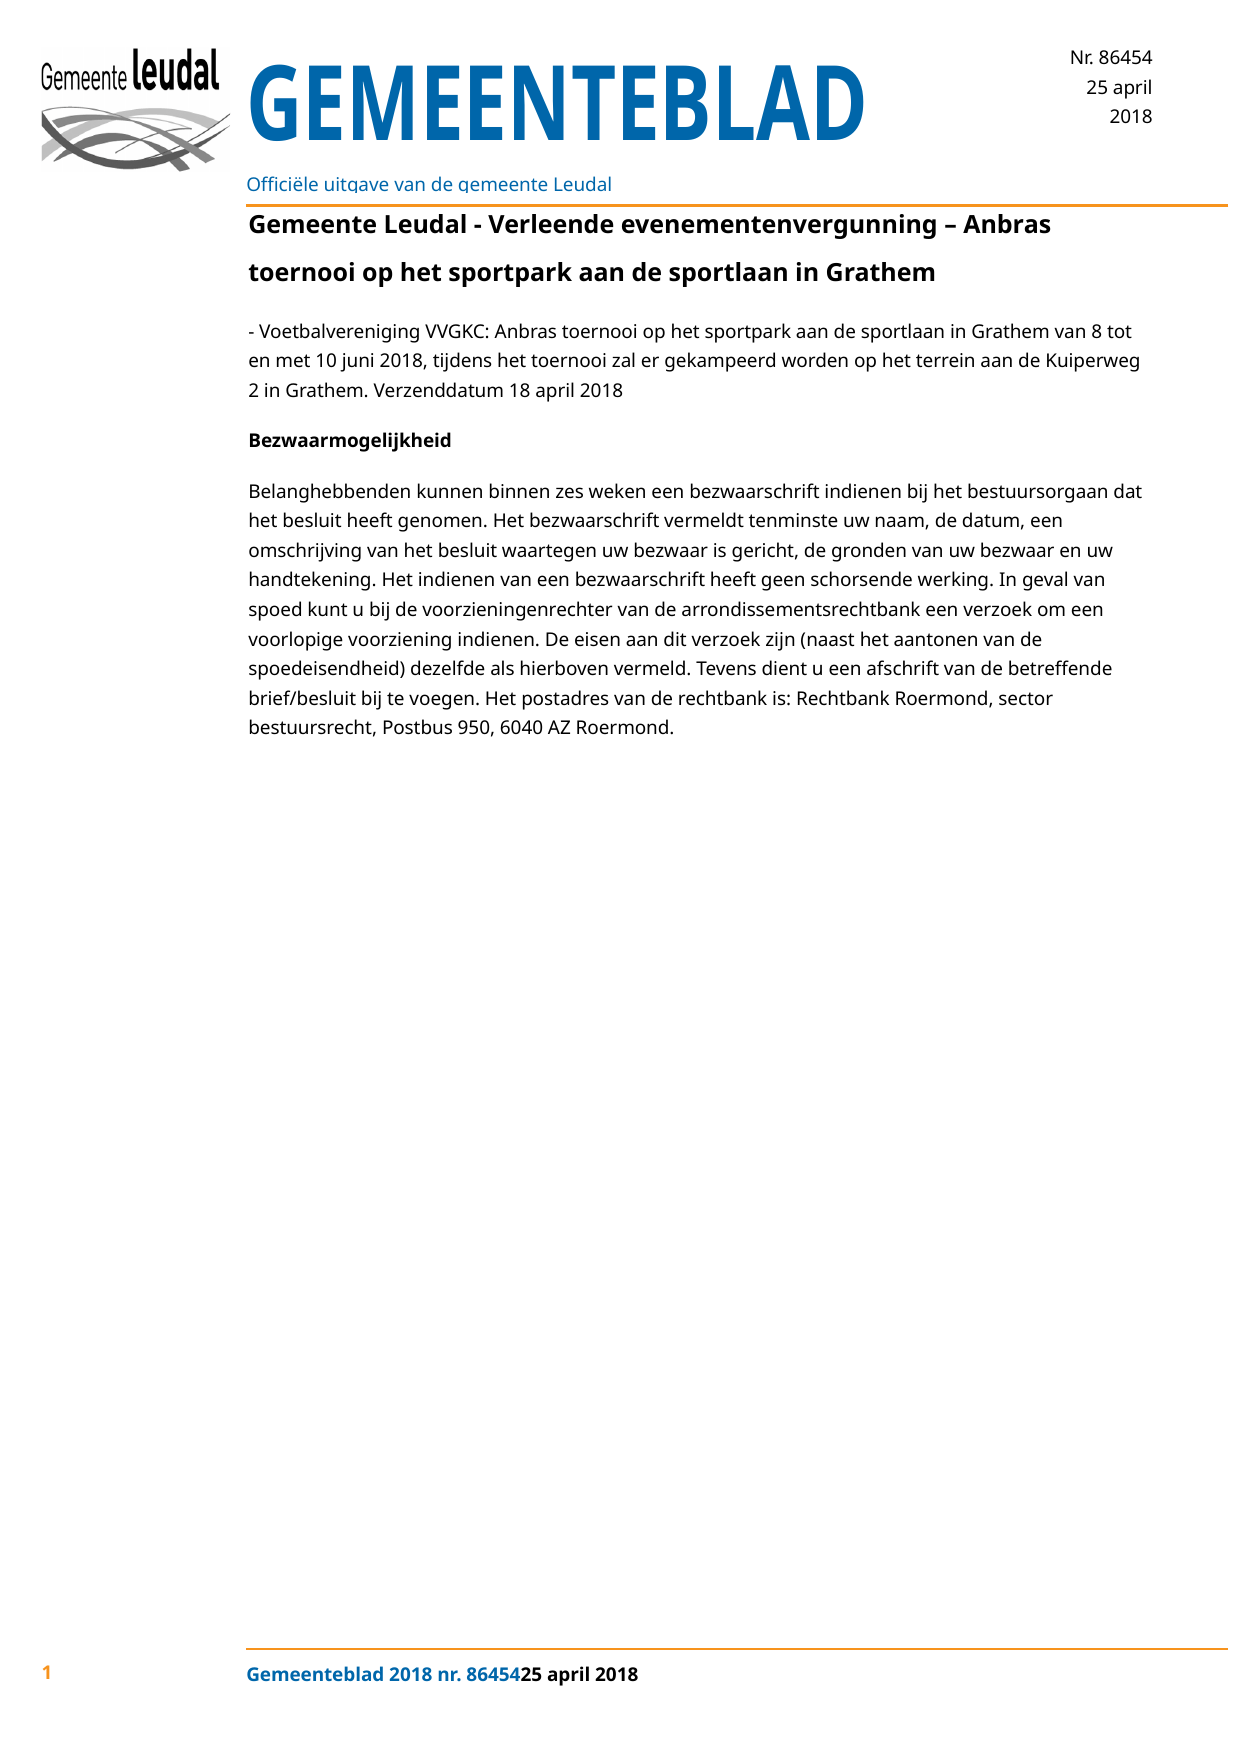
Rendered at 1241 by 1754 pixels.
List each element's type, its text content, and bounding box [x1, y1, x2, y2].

picture [41, 47, 231, 172]
text Belanghebbenden kunnen binnen zes weken een bezwaarschrift indienen bij het bestuursorgaan dat het besluit heeft genomen. Het bezwaarschrift vermeldt tenminste uw naam, de datum, een omschrijving van het besluit waartegen uw bezwaar is gericht, de gronden van uw bezwaar en uw handtekening. Het indienen van een bezwaarschrift heeft geen schorsende werking. In geval van spoed kunt u bij de voorzieningenrechter van de arrondissementsrechtbank een verzoek om een voorlopige voorziening indienen. De eisen aan dit verzoek zijn (naast het aantonen van de spoedeisendheid) dezelfde als hierboven vermeld. Tevens dient u een afschrift van de betreffende brief/besluit bij te voegen. Het postadres van de rechtbank is: Rechtbank Roermond, sector bestuursrecht, Postbus 950, 6040 AZ Roermond. [248, 478, 1152, 740]
text Gemeente Leudal - Verleende evenementenvergunning – Anbras toernooi op het sportpark aan de sportlaan in Grathem [248, 207, 1152, 288]
text Bezwaarmogelijkheid [248, 427, 1152, 453]
text - Voetbalvereniging VVGKC: Anbras toernooi op het sportpark aan de sportlaan in Grathem van 8 tot en met 10 juni 2018, tijdens het toernooi zal er gekampeerd worden op het terrein aan de Kuiperweg 2 in Grathem. Verzenddatum 18 april 2018 [248, 318, 1152, 403]
